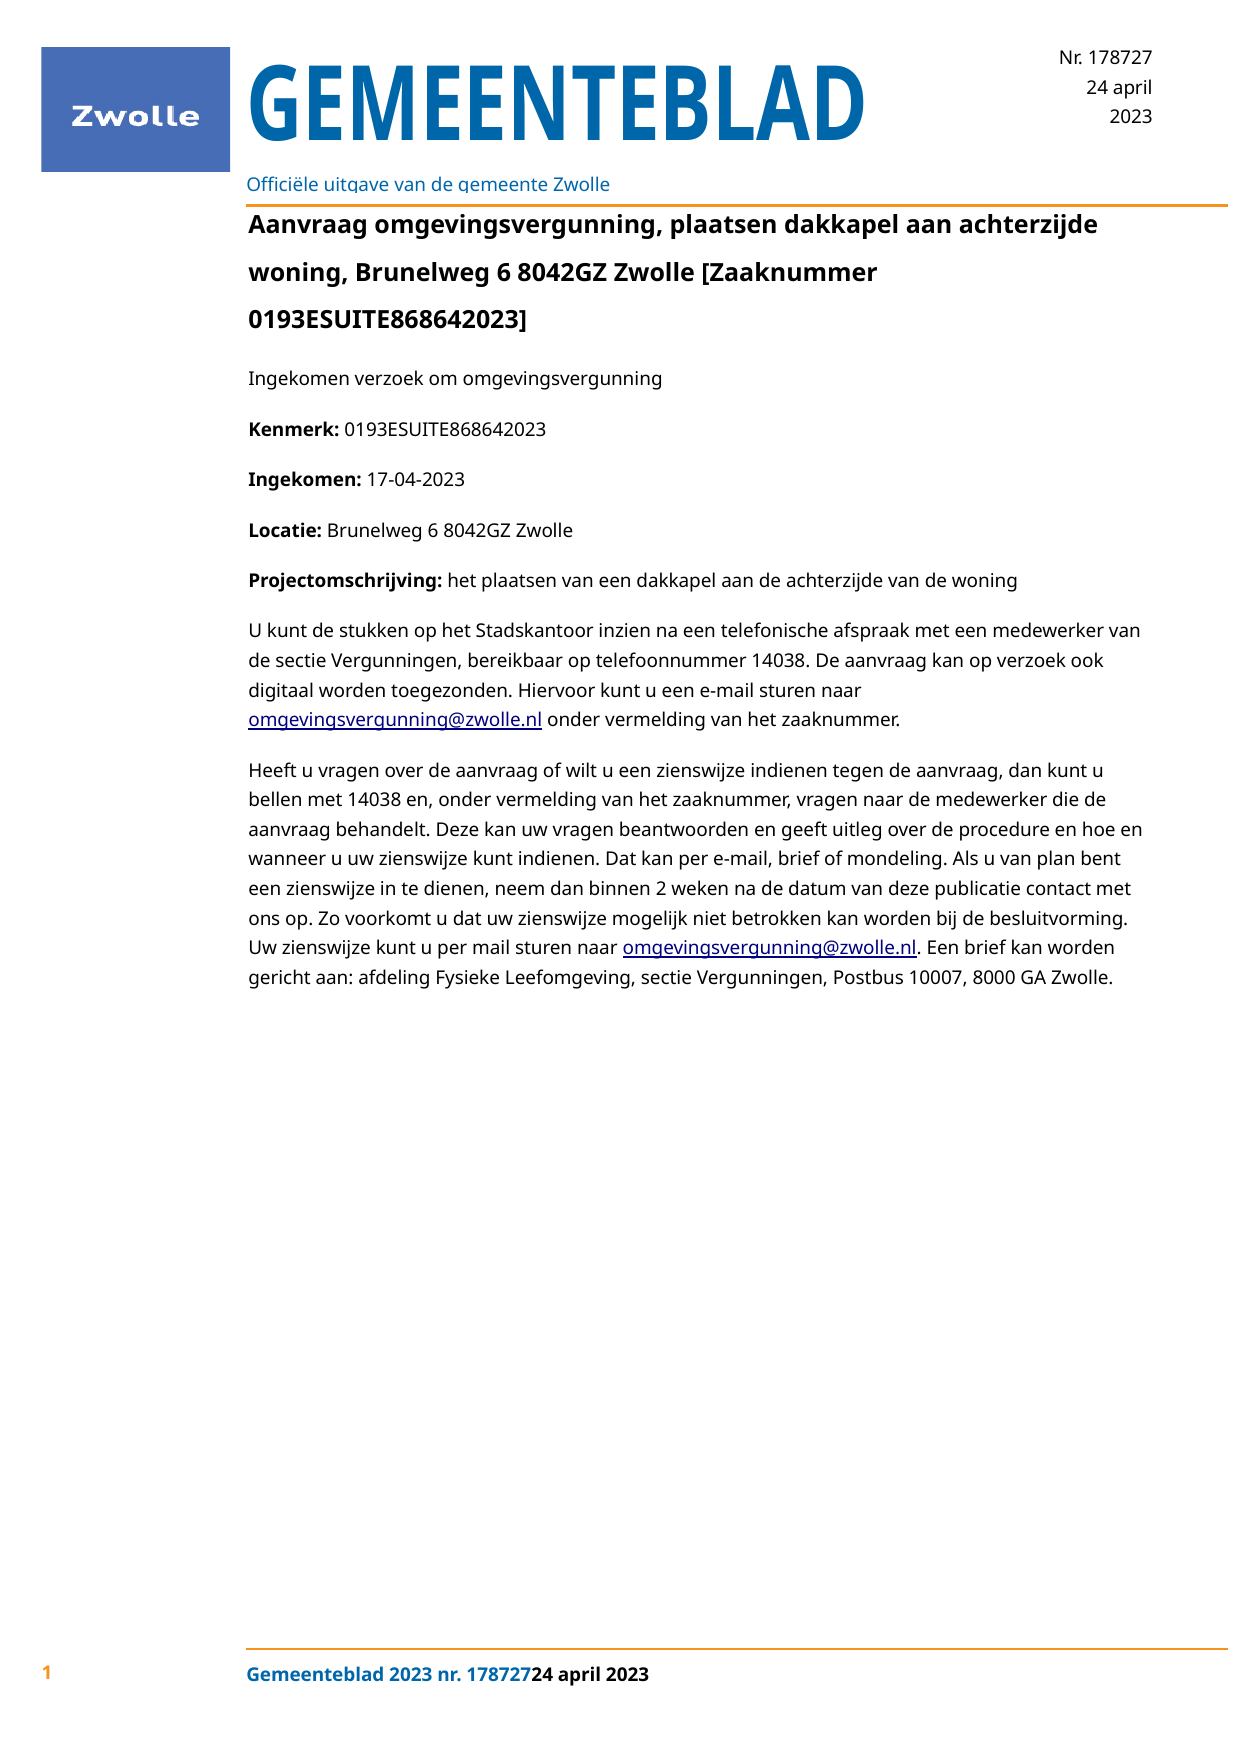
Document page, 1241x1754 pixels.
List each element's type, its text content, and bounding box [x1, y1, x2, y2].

text Locatie: Brunelweg 6 8042GZ Zwolle [248, 517, 1152, 542]
text Kenmerk: 0193ESUITE868642023 [248, 416, 1152, 442]
text Projectomschrijving: het plaatsen van een dakkapel aan de achterzijde van de woning [248, 567, 1152, 593]
text Ingekomen verzoek om omgevingsvergunning [248, 366, 1152, 391]
picture [41, 47, 231, 172]
text Aanvraag omgevingsvergunning, plaatsen dakkapel aan achterzijde woning, Brunelweg 6 8042GZ Zwolle [Zaaknummer 0193ESUITE868642023] [248, 207, 1152, 336]
text U kunt de stukken op het Stadskantoor inzien na een telefonische afspraak met een medewerker van de sectie Vergunningen, bereikbaar op telefoonnummer 14038. De aanvraag kan op verzoek ook digitaal worden toegezonden. Hiervoor kunt u een e-mail sturen naar omgevingsvergunning@zwolle.nl onder vermelding van het zaaknummer. [248, 618, 1152, 732]
text Ingekomen: 17-04-2023 [248, 466, 1152, 492]
text Heeft u vragen over de aanvraag of wilt u een zienswijze indienen tegen de aanvraag, dan kunt u bellen met 14038 en, onder vermelding van het zaaknummer, vragen naar de medewerker die de aanvraag behandelt. Deze kan uw vragen beantwoorden en geeft uitleg over de procedure en hoe en wanneer u uw zienswijze kunt indienen. Dat kan per e-mail, brief of mondeling. Als u van plan bent een zienswijze in te dienen, neem dan binnen 2 weken na de datum van deze publicatie contact met ons op. Zo voorkomt u dat uw zienswijze mogelijk niet betrokken kan worden bij de besluitvorming. Uw zienswijze kunt u per mail sturen naar omgevingsvergunning@zwolle.nl. Een brief kan worden gericht aan: afdeling Fysieke Leefomgeving, sectie Vergunningen, Postbus 10007, 8000 GA Zwolle. [248, 757, 1152, 989]
